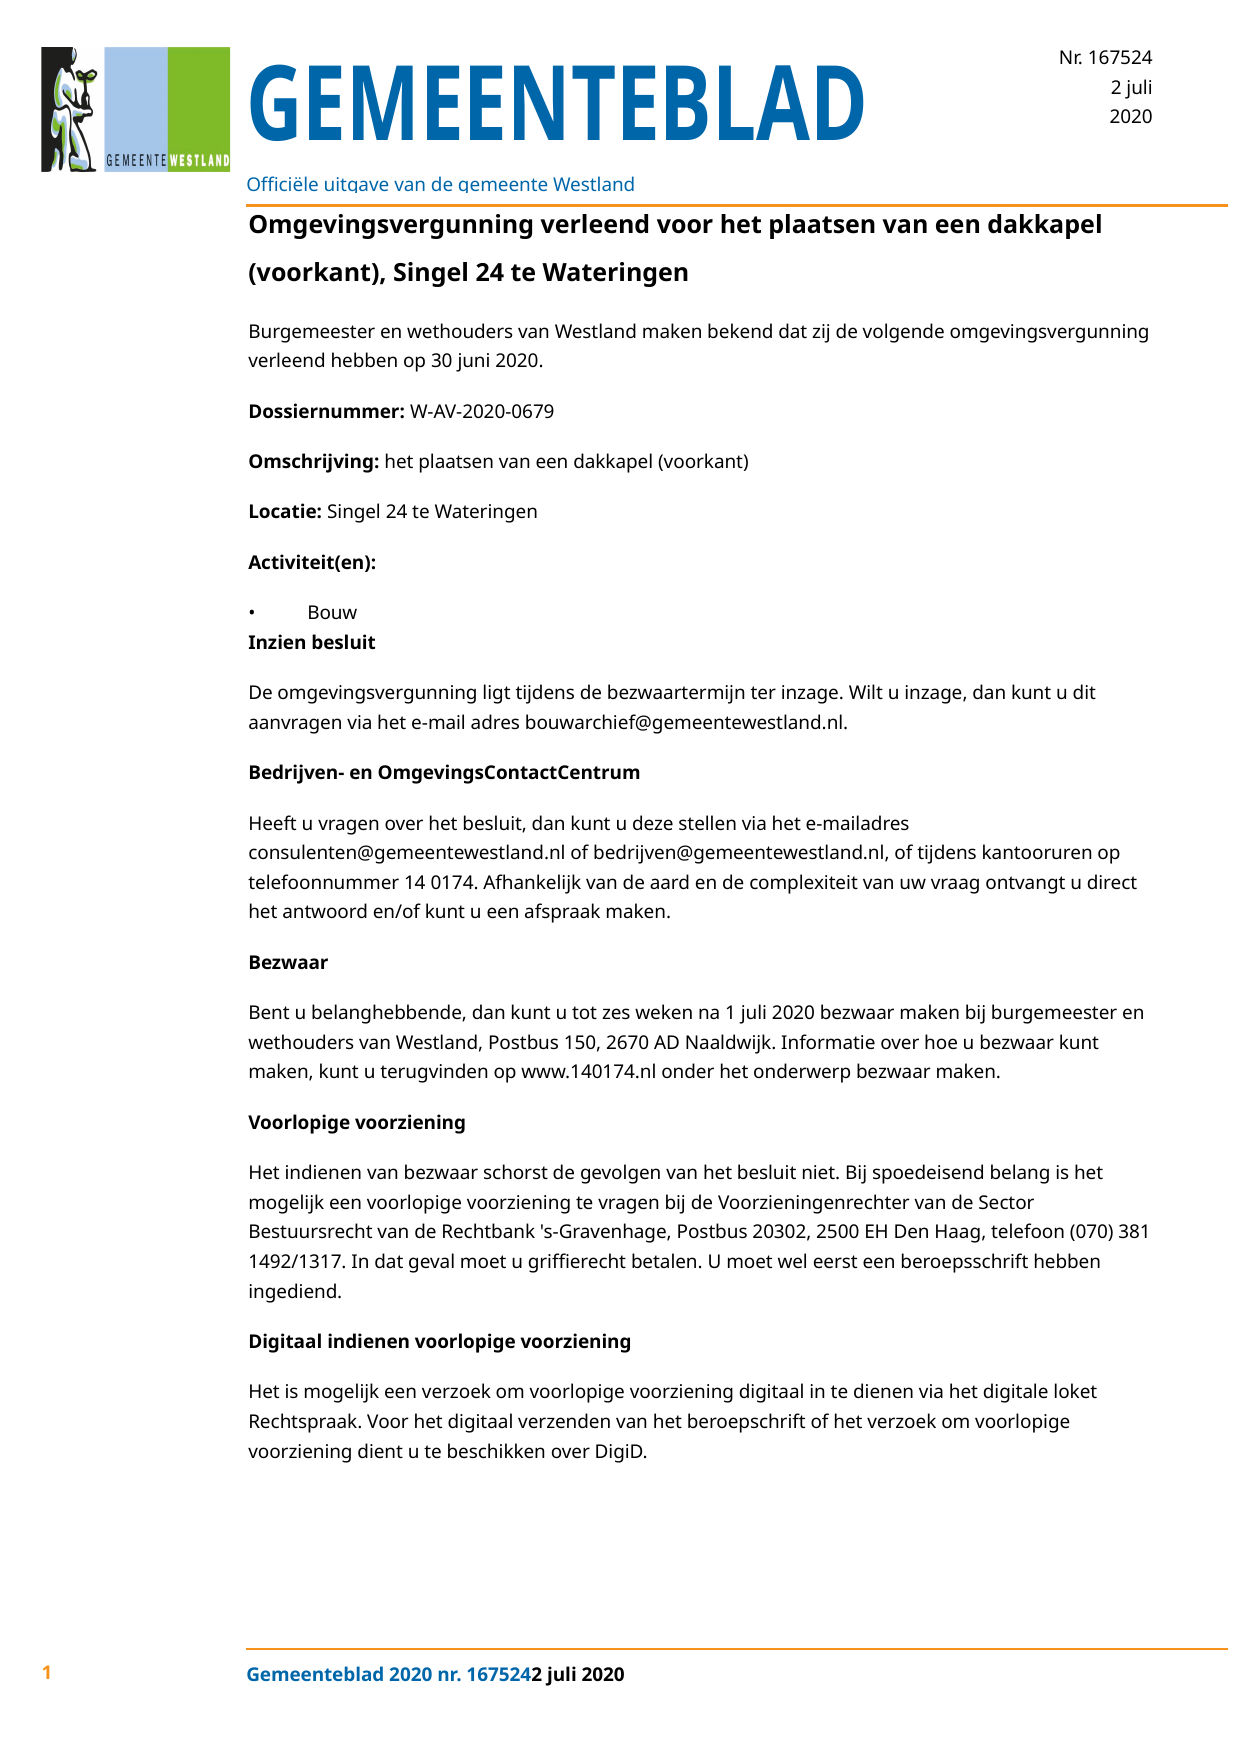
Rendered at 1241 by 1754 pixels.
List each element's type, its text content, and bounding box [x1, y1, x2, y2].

text Digitaal indienen voorlopige voorziening [248, 1328, 1152, 1354]
text Heeft u vragen over het besluit, dan kunt u deze stellen via het e-mailadres consulenten@gemeentewestland.nl of bedrijven@gemeentewestland.nl, of tijdens kantooruren op telefoonnummer 14 0174. Afhankelijk van de aard en de complexiteit van uw vraag ontvangt u direct het antwoord en/of kunt u een afspraak maken. [248, 810, 1152, 924]
text Omgevingsvergunning verleend voor het plaatsen van een dakkapel (voorkant), Singel 24 te Wateringen [248, 207, 1152, 288]
text Omschrijving: het plaatsen van een dakkapel (voorkant) [248, 448, 1152, 474]
text Inzien besluit [248, 629, 1152, 655]
text De omgevingsvergunning ligt tijdens de bezwaartermijn ter inzage. Wilt u inzage, dan kunt u dit aanvragen via het e-mail adres bouwarchief@gemeentewestland.nl. [248, 679, 1152, 735]
picture [41, 47, 231, 172]
text Dossiernummer: W-AV-2020-0679 [248, 398, 1152, 424]
text Bezwaar [248, 949, 1152, 975]
list Bouw [248, 599, 1152, 625]
text Activiteit(en): [248, 549, 1152, 575]
text Het indienen van bezwaar schorst de gevolgen van het besluit niet. Bij spoedeisend belang is het mogelijk een voorlopige voorziening te vragen bij de Voorzieningenrechter van de Sector Bestuursrecht van de Rechtbank 's-Gravenhage, Postbus 20302, 2500 EH Den Haag, telefoon (070) 381 1492/1317. In dat geval moet u griffierecht betalen. U moet wel eerst een beroepsschrift hebben ingediend. [248, 1159, 1152, 1304]
text Bedrijven- en OmgevingsContactCentrum [248, 759, 1152, 785]
text Voorlopige voorziening [248, 1109, 1152, 1135]
text Locatie: Singel 24 te Wateringen [248, 499, 1152, 524]
text Burgemeester en wethouders van Westland maken bekend dat zij de volgende omgevingsvergunning verleend hebben op 30 juni 2020. [248, 318, 1152, 373]
text Bent u belanghebbende, dan kunt u tot zes weken na 1 juli 2020 bezwaar maken bij burgemeester en wethouders van Westland, Postbus 150, 2670 AD Naaldwijk. Informatie over hoe u bezwaar kunt maken, kunt u terugvinden op www.140174.nl onder het onderwerp bezwaar maken. [248, 999, 1152, 1084]
text Het is mogelijk een verzoek om voorlopige voorziening digitaal in te dienen via het digitale loket Rechtspraak. Voor het digitaal verzenden van het beroepschrift of het verzoek om voorlopige voorziening dient u te beschikken over DigiD. [248, 1379, 1152, 1464]
